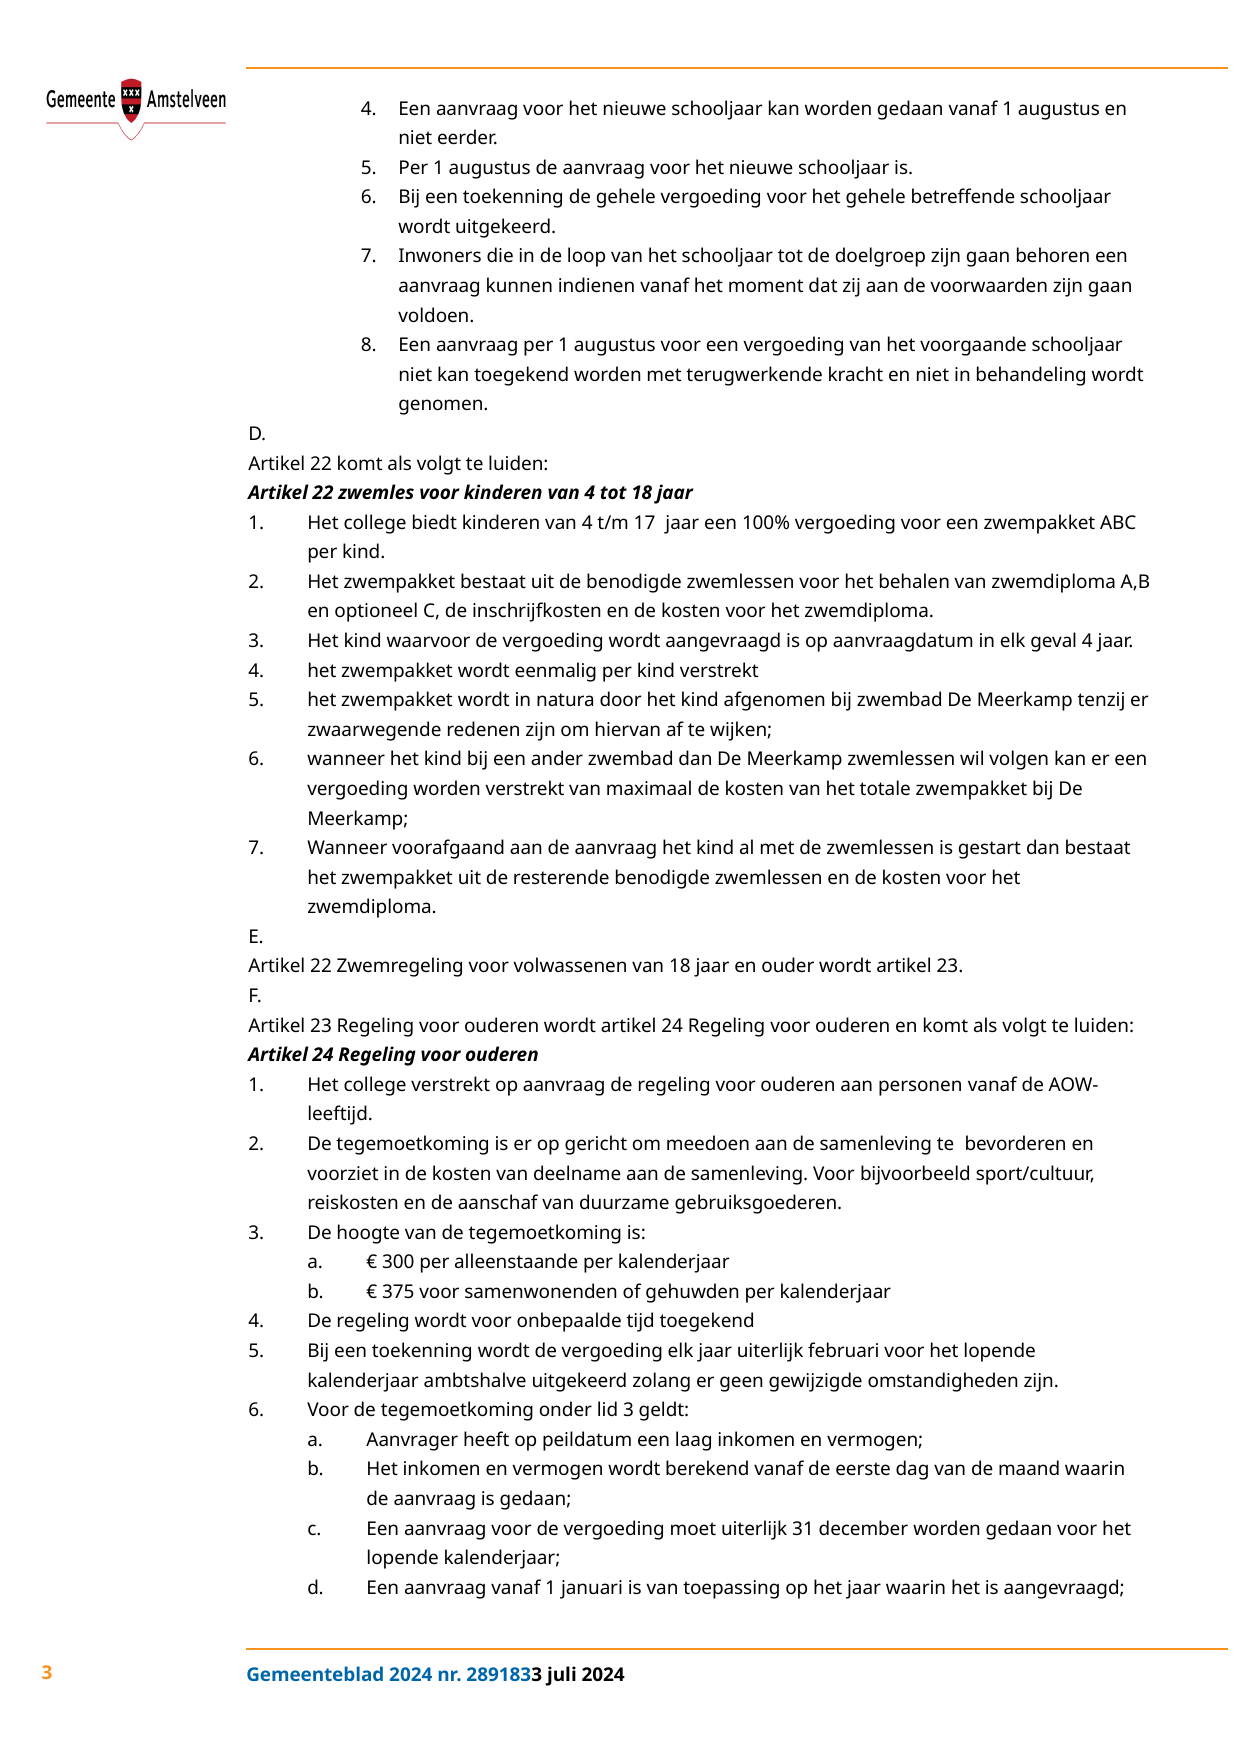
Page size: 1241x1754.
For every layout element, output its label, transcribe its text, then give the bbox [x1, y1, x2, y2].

text Artikel 22 Zwemregeling voor volwassenen van 18 jaar en ouder wordt artikel 23. [248, 953, 1152, 978]
list Een aanvraag per 1 augustus voor een vergoeding van het voorgaande schooljaar niet kan toegekend worden met terugwerkende kracht en niet in behandeling wordt genomen. [361, 331, 1152, 416]
list Bij een toekenning de gehele vergoeding voor het gehele betreffende schooljaar wordt uitgekeerd. [361, 183, 1152, 239]
list Een aanvraag vanaf 1 januari is van toepassing op het jaar waarin het is aangevraagd; [307, 1574, 1152, 1600]
list wanneer het kind bij een ander zwembad dan De Meerkamp zwemlessen wil volgen kan er een vergoeding worden verstrekt van maximaal de kosten van het totale zwempakket bij De Meerkamp; [248, 746, 1152, 831]
text Artikel 23 Regeling voor ouderen wordt artikel 24 Regeling voor ouderen en komt als volgt te luiden: [248, 1012, 1152, 1038]
list Het inkomen en vermogen wordt berekend vanaf de eerste dag van de maand waarin de aanvraag is gedaan; [307, 1456, 1152, 1511]
list Per 1 augustus de aanvraag voor het nieuwe schooljaar is. [361, 154, 1152, 180]
list De regeling wordt voor onbepaalde tijd toegekend [248, 1308, 1152, 1333]
list Een aanvraag voor het nieuwe schooljaar kan worden gedaan vanaf 1 augustus en niet eerder. [361, 95, 1152, 150]
list Wanneer voorafgaand aan de aanvraag het kind al met de zwemlessen is gestart dan bestaat het zwempakket uit de resterende benodigde zwemlessen en de kosten voor het zwemdiploma. [248, 834, 1152, 919]
text D. [248, 420, 1152, 446]
text Artikel 22 komt als volgt te luiden: [248, 450, 1152, 476]
list Een aanvraag voor de vergoeding moet uiterlijk 31 december worden gedaan voor het lopende kalenderjaar; [307, 1515, 1152, 1570]
text Artikel 22 zwemles voor kinderen van 4 tot 18 jaar [248, 479, 1152, 505]
list De hoogte van de tegemoetkoming is: [248, 1219, 1152, 1245]
list € 300 per alleenstaande per kalenderjaar [307, 1248, 1152, 1274]
list het zwempakket wordt eenmalig per kind verstrekt [248, 657, 1152, 683]
list Aanvrager heeft op peildatum een laag inkomen en vermogen; [307, 1426, 1152, 1452]
text F. [248, 982, 1152, 1008]
list het zwempakket wordt in natura door het kind afgenomen bij zwembad De Meerkamp tenzij er zwaarwegende redenen zijn om hiervan af te wijken; [248, 686, 1152, 742]
text E. [248, 923, 1152, 949]
list Het college biedt kinderen van 4 t/m 17 jaar een 100% vergoeding voor een zwempakket ABC per kind. [248, 509, 1152, 564]
list Het zwempakket bestaat uit de benodigde zwemlessen voor het behalen van zwemdiploma A,B en optioneel C, de inschrijfkosten en de kosten voor het zwemdiploma. [248, 568, 1152, 623]
list Het kind waarvoor de vergoeding wordt aangevraagd is op aanvraagdatum in elk geval 4 jaar. [248, 627, 1152, 653]
list Bij een toekenning wordt de vergoeding elk jaar uiterlijk februari voor het lopende kalenderjaar ambtshalve uitgekeerd zolang er geen gewijzigde omstandigheden zijn. [248, 1337, 1152, 1393]
list Inwoners die in de loop van het schooljaar tot de doelgroep zijn gaan behoren een aanvraag kunnen indienen vanaf het moment dat zij aan de voorwaarden zijn gaan voldoen. [361, 243, 1152, 328]
picture [41, 47, 231, 172]
list Voor de tegemoetkoming onder lid 3 geldt: [248, 1396, 1152, 1422]
list € 375 voor samenwonenden of gehuwden per kalenderjaar [307, 1278, 1152, 1304]
text Artikel 24 Regeling voor ouderen [248, 1041, 1152, 1067]
list De tegemoetkoming is er op gericht om meedoen aan de samenleving te bevorderen en voorziet in de kosten van deelname aan de samenleving. Voor bijvoorbeeld sport/cultuur, reiskosten en de aanschaf van duurzame gebruiksgoederen. [248, 1130, 1152, 1215]
list Het college verstrekt op aanvraag de regeling voor ouderen aan personen vanaf de AOW- leeftijd. [248, 1071, 1152, 1126]
